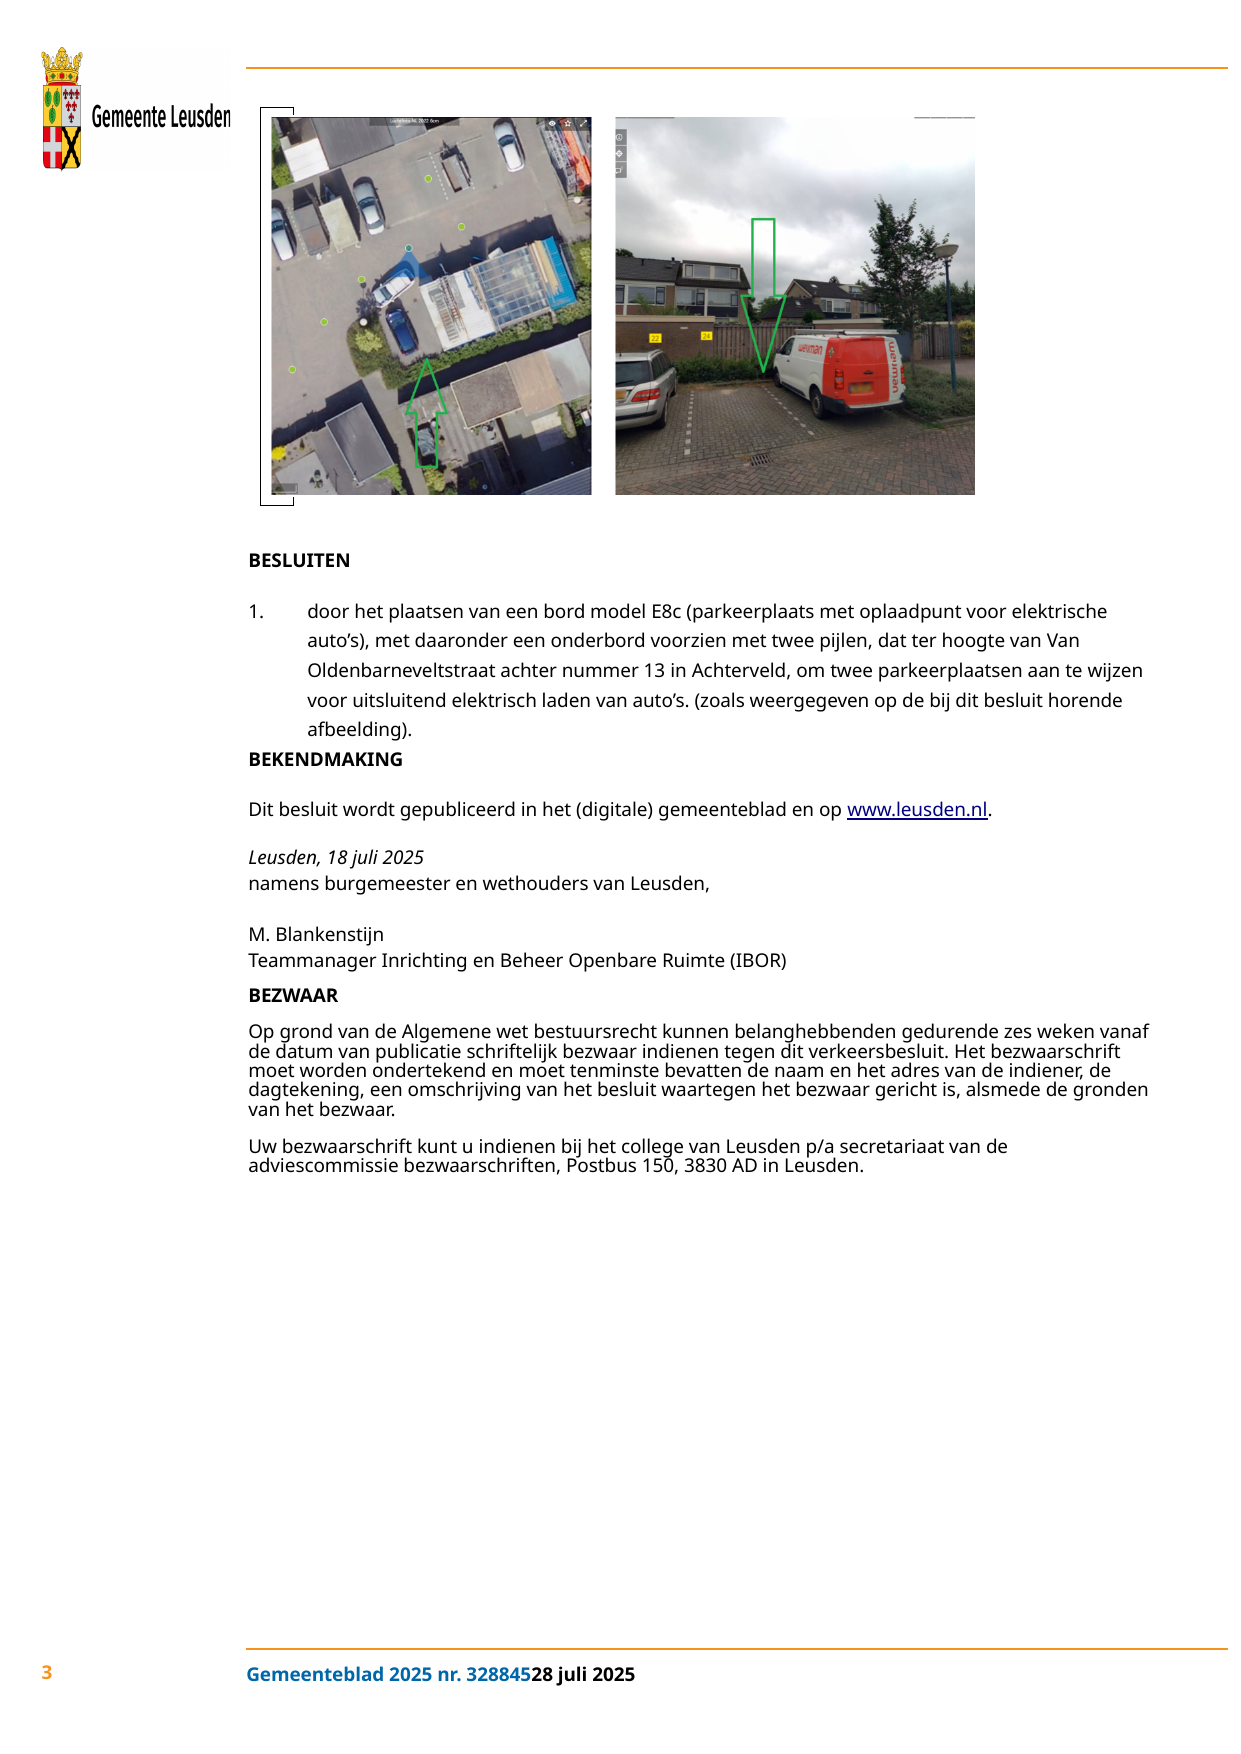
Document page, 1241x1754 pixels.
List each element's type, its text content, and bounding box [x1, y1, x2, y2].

text namens burgemeester en wethouders van Leusden, [248, 870, 1152, 896]
text M. Blankenstijn [248, 921, 1152, 947]
text Dit besluit wordt gepubliceerd in het (digitale) gemeenteblad en op www.leusden.nl. [248, 796, 1152, 822]
text Leusden, 18 juli 2025 [248, 844, 1152, 870]
text Op grond van de Algemene wet bestuursrecht kunnen belanghebbenden gedurende zes weken vanaf de datum van publicatie schriftelijk bezwaar indienen tegen dit verkeersbesluit. Het bezwaarschrift moet worden ondertekend en moet tenminste bevatten de naam en het adres van de indiener, de dagtekening, een omschrijving van het besluit waartegen het bezwaar gericht is, alsmede de gronden van het bezwaar. [248, 1023, 1152, 1120]
picture [268, 115, 978, 497]
text Uw bezwaarschrift kunt u indienen bij het college van Leusden p/a secretariaat van de adviescommissie bezwaarschriften, Postbus 150, 3830 AD in Leusden. [248, 1138, 1152, 1176]
text BESLUITEN [248, 548, 1152, 573]
text BEKENDMAKING [248, 746, 1152, 772]
picture [41, 47, 231, 172]
list door het plaatsen van een bord model E8c (parkeerplaats met oplaadpunt voor elektrische auto’s), met daaronder een onderbord voorzien met twee pijlen, dat ter hoogte van Van Oldenbarneveltstraat achter nummer 13 in Achterveld, om twee parkeerplaatsen aan te wijzen voor uitsluitend elektrisch laden van auto’s. (zoals weergegeven op de bij dit besluit horende afbeelding). [248, 598, 1152, 742]
text BEZWAAR [248, 987, 1152, 1006]
text Teammanager Inrichting en Beheer Openbare Ruimte (IBOR) [248, 947, 1152, 973]
